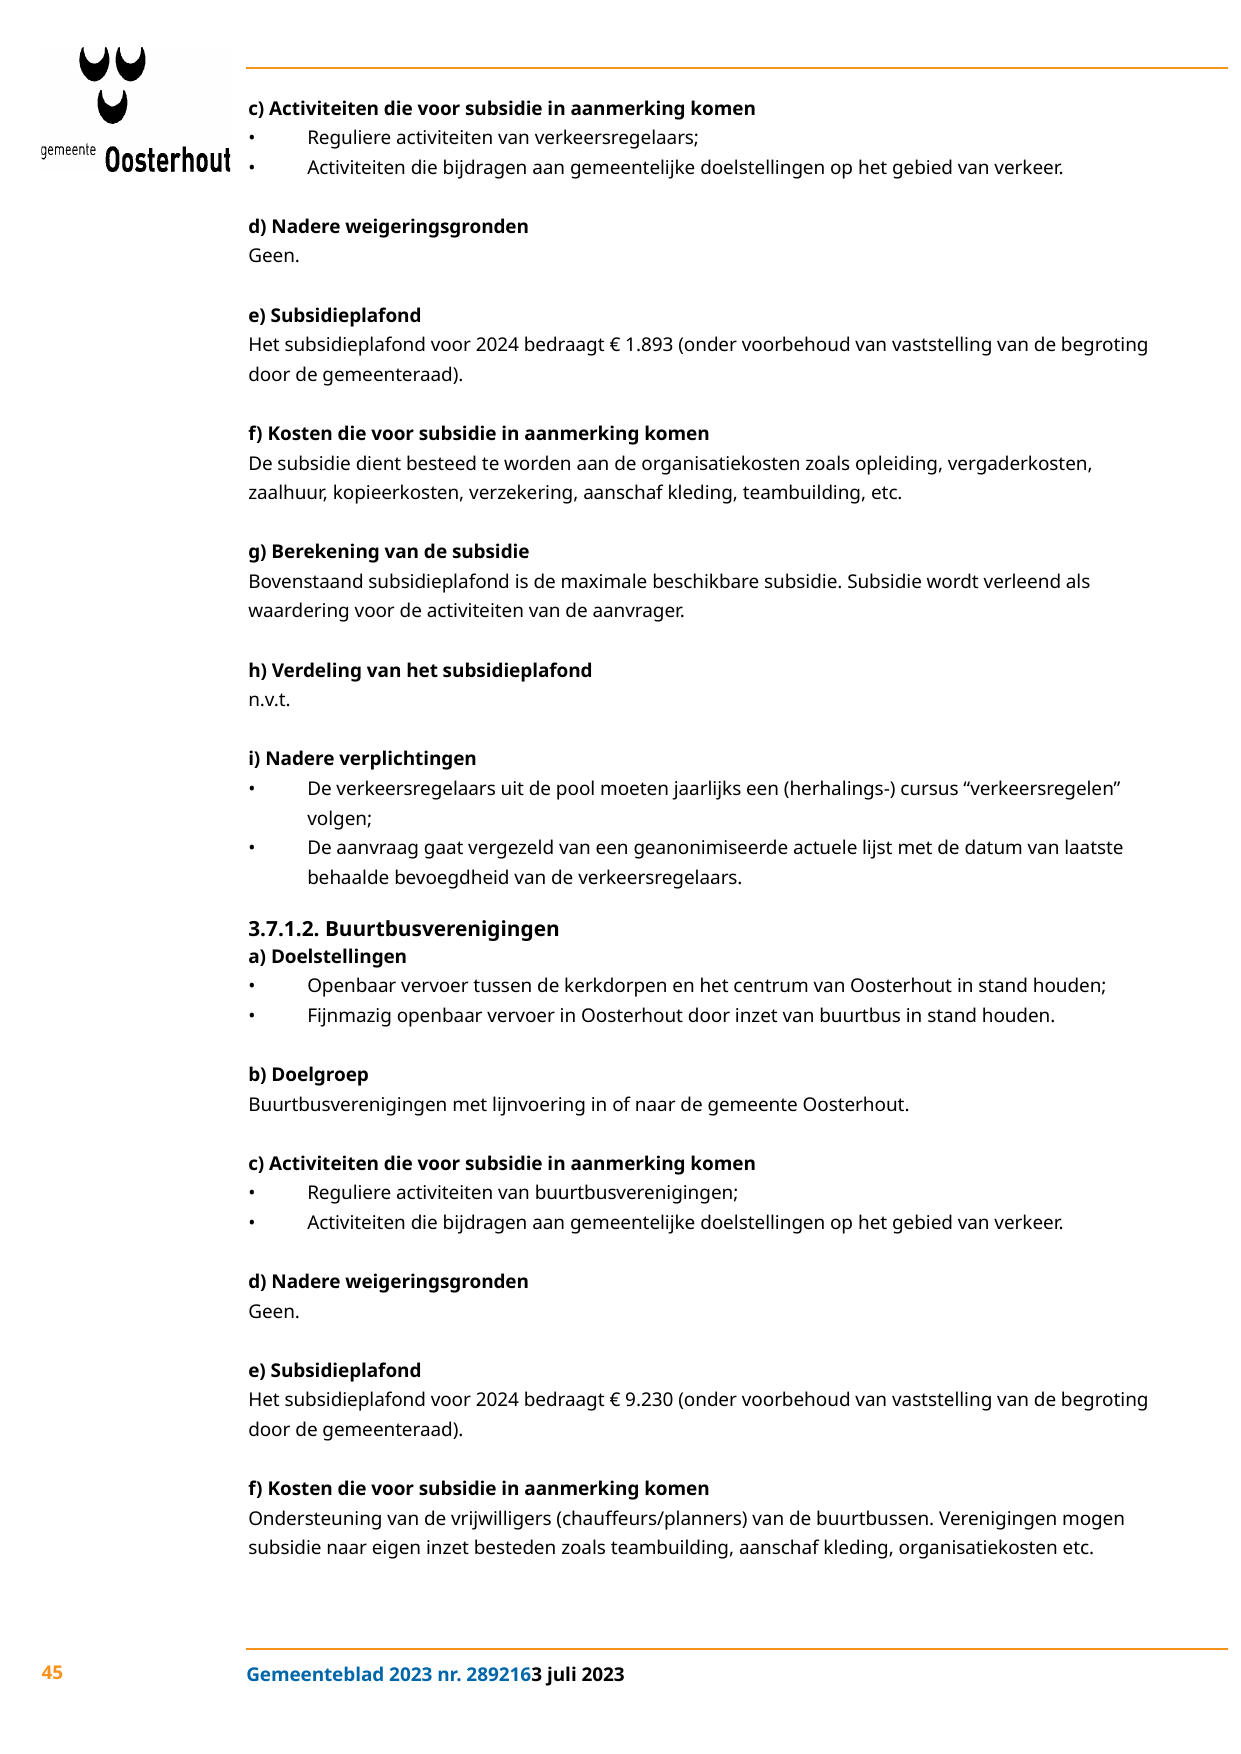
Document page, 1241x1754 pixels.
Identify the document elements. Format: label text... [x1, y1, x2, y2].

text e) Subsidieplafond [248, 302, 1152, 328]
text De subsidie dient besteed te worden aan de organisatiekosten zoals opleiding, vergaderkosten, zaalhuur, kopieerkosten, verzekering, aanschaf kleding, teambuilding, etc. [248, 450, 1152, 505]
list Activiteiten die bijdragen aan gemeentelijke doelstellingen op het gebied van verkeer. [248, 154, 1152, 180]
text a) Doelstellingen [248, 943, 1152, 968]
list Reguliere activiteiten van verkeersregelaars; [248, 124, 1152, 150]
text d) Nadere weigeringsgronden [248, 213, 1152, 239]
picture [41, 47, 231, 172]
text g) Berekening van de subsidie [248, 538, 1152, 564]
list Activiteiten die bijdragen aan gemeentelijke doelstellingen op het gebied van verkeer. [248, 1209, 1152, 1235]
text Geen. [248, 243, 1152, 268]
text Het subsidieplafond voor 2024 bedraagt € 9.230 (onder voorbehoud van vaststelling van de begroting door de gemeenteraad). [248, 1387, 1152, 1442]
text c) Activiteiten die voor subsidie in aanmerking komen [248, 95, 1152, 121]
text h) Verdeling van het subsidieplafond [248, 657, 1152, 683]
text i) Nadere verplichtingen [248, 746, 1152, 771]
text b) Doelgroep [248, 1061, 1152, 1087]
text Ondersteuning van de vrijwilligers (chauffeurs/planners) van de buurtbussen. Verenigingen mogen subsidie naar eigen inzet besteden zoals teambuilding, aanschaf kleding, organisatiekosten etc. [248, 1505, 1152, 1560]
text Bovenstaand subsidieplafond is de maximale beschikbare subsidie. Subsidie wordt verleend als waardering voor de activiteiten van de aanvrager. [248, 568, 1152, 623]
text d) Nadere weigeringsgronden [248, 1268, 1152, 1294]
text f) Kosten die voor subsidie in aanmerking komen [248, 420, 1152, 446]
text 3.7.1.2. Buurtbusverenigingen [248, 914, 1152, 943]
list Fijnmazig openbaar vervoer in Oosterhout door inzet van buurtbus in stand houden. [248, 1002, 1152, 1028]
list Reguliere activiteiten van buurtbusverenigingen; [248, 1179, 1152, 1205]
text f) Kosten die voor subsidie in aanmerking komen [248, 1475, 1152, 1501]
list Openbaar vervoer tussen de kerkdorpen en het centrum van Oosterhout in stand houden; [248, 972, 1152, 998]
list De aanvraag gaat vergezeld van een geanonimiseerde actuele lijst met de datum van laatste behaalde bevoegdheid van de verkeersregelaars. [248, 834, 1152, 890]
list De verkeersregelaars uit de pool moeten jaarlijks een (herhalings-) cursus “verkeersregelen” volgen; [248, 775, 1152, 831]
text Buurtbusverenigingen met lijnvoering in of naar de gemeente Oosterhout. [248, 1091, 1152, 1116]
text c) Activiteiten die voor subsidie in aanmerking komen [248, 1150, 1152, 1176]
text n.v.t. [248, 686, 1152, 712]
text Het subsidieplafond voor 2024 bedraagt € 1.893 (onder voorbehoud van vaststelling van de begroting door de gemeenteraad). [248, 331, 1152, 387]
text e) Subsidieplafond [248, 1357, 1152, 1383]
text Geen. [248, 1298, 1152, 1323]
